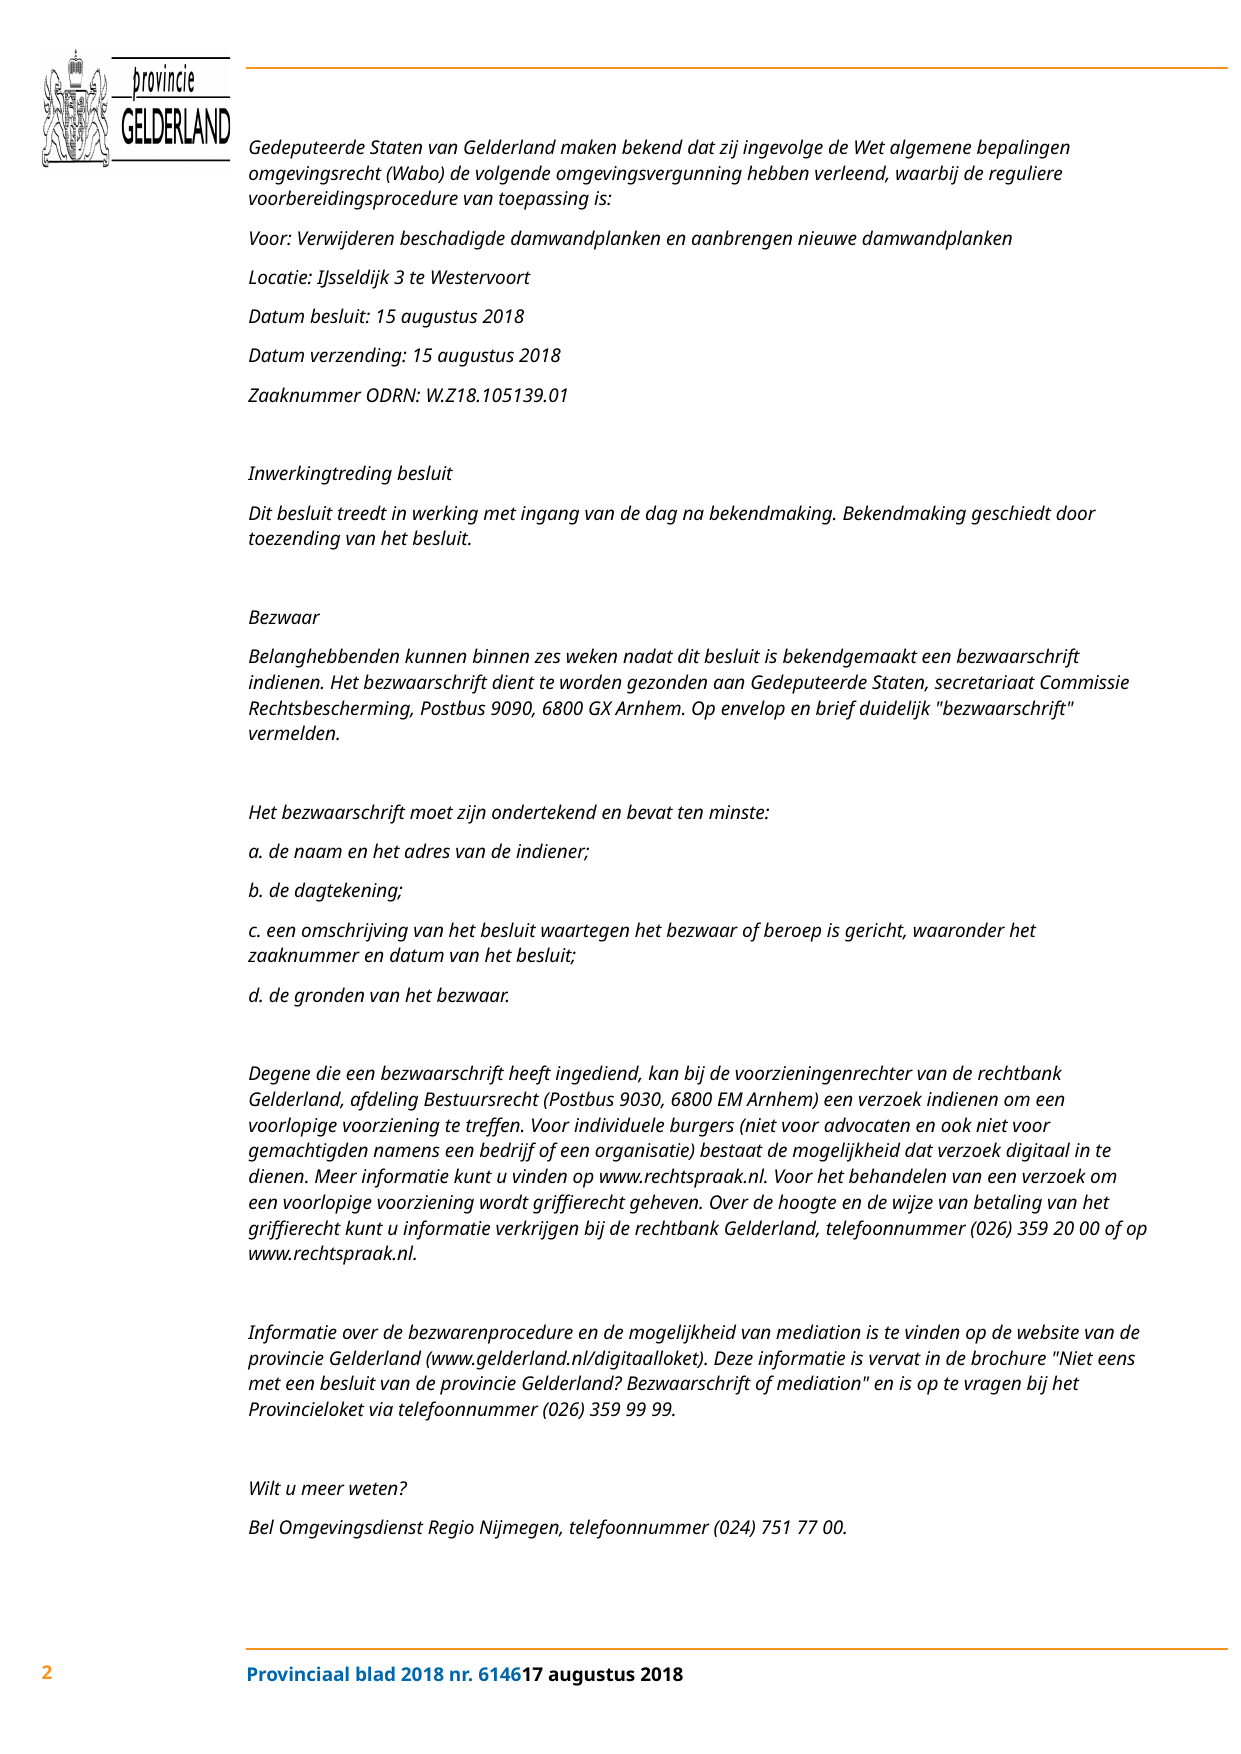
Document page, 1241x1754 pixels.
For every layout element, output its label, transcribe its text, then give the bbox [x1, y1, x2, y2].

text Gedeputeerde Staten van Gelderland maken bekend dat zij ingevolge de Wet algemene bepalingen omgevingsrecht (Wabo) de volgende omgevingsvergunning hebben verleend, waarbij de reguliere voorbereidingsprocedure van toepassing is: [248, 134, 1152, 211]
picture [41, 47, 231, 172]
text Dit besluit treedt in werking met ingang van de dag na bekendmaking. Bekendmaking geschiedt door toezending van het besluit. [248, 500, 1152, 551]
text Inwerkingtreding besluit [248, 460, 1152, 486]
text Datum verzending: 15 augustus 2018 [248, 343, 1152, 368]
text Wilt u meer weten? [248, 1475, 1152, 1500]
text Belanghebbenden kunnen binnen zes weken nadat dit besluit is bekendgemaakt een bezwaarschrift indienen. Het bezwaarschrift dient te worden gezonden aan Gedeputeerde Staten, secretariaat Commissie Rechtsbescherming, Postbus 9090, 6800 GX Arnhem. Op envelop en brief duidelijk "bezwaarschrift" vermelden. [248, 643, 1152, 746]
text Voor: Verwijderen beschadigde damwandplanken en aanbrengen nieuwe damwandplanken [248, 225, 1152, 251]
text Het bezwaarschrift moet zijn ondertekend en bevat ten minste: [248, 799, 1152, 825]
text Datum besluit: 15 augustus 2018 [248, 303, 1152, 329]
text c. een omschrijving van het besluit waartegen het bezwaar of beroep is gericht, waaronder het zaaknummer en datum van het besluit; [248, 917, 1152, 968]
text Locatie: IJsseldijk 3 te Westervoort [248, 264, 1152, 290]
text Bezwaar [248, 604, 1152, 630]
text Informatie over de bezwarenprocedure en de mogelijkheid van mediation is te vinden op de website van de provincie Gelderland (www.gelderland.nl/digitaalloket). Deze informatie is vervat in de brochure "Niet eens met een besluit van de provincie Gelderland? Bezwaarschrift of mediation" en is op te vragen bij het Provincieloket via telefoonnummer (026) 359 99 99. [248, 1319, 1152, 1422]
text Degene die een bezwaarschrift heeft ingediend, kan bij de voorzieningenrechter van de rechtbank Gelderland, afdeling Bestuursrecht (Postbus 9030, 6800 EM Arnhem) een verzoek indienen om een voorlopige voorziening te treffen. Voor individuele burgers (niet voor advocaten en ook niet voor gemachtigden namens een bedrijf of een organisatie) bestaat de mogelijkheid dat verzoek digitaal in te dienen. Meer informatie kunt u vinden op www.rechtspraak.nl. Voor het behandelen van een verzoek om een voorlopige voorziening wordt griffierecht geheven. Over de hoogte en de wijze van betaling van het griffierecht kunt u informatie verkrijgen bij de rechtbank Gelderland, telefoonnummer (026) 359 20 00 of op www.rechtspraak.nl. [248, 1060, 1152, 1266]
text d. de gronden van het bezwaar. [248, 982, 1152, 1007]
text a. de naam en het adres van de indiener; [248, 838, 1152, 864]
text Zaaknummer ODRN: W.Z18.105139.01 [248, 382, 1152, 408]
text b. de dagtekening; [248, 877, 1152, 903]
text Bel Omgevingsdienst Regio Nijmegen, telefoonnummer (024) 751 77 00. [248, 1514, 1152, 1540]
